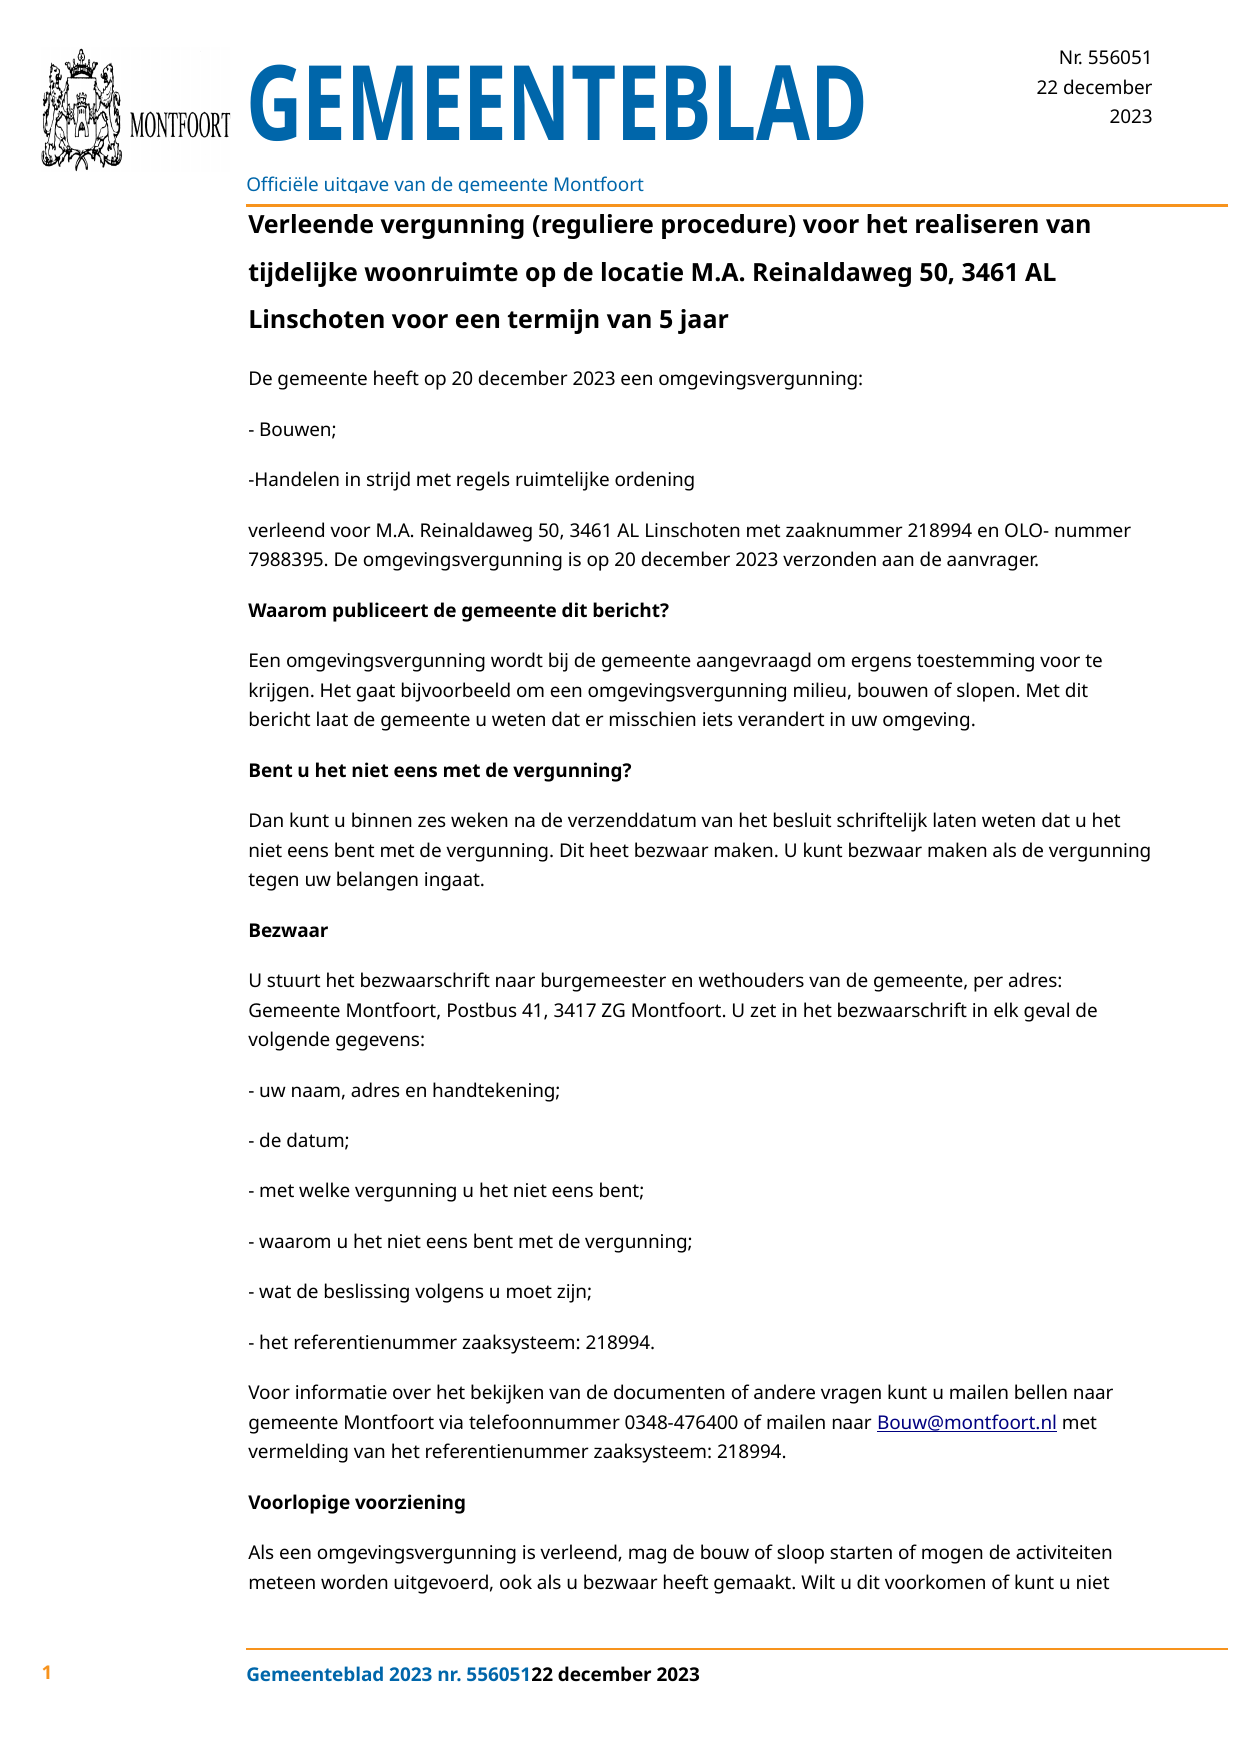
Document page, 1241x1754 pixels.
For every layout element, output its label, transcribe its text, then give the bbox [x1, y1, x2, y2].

text verleend voor M.A. Reinaldaweg 50, 3461 AL Linschoten met zaaknummer 218994 en OLO- nummer 7988395. De omgevingsvergunning is op 20 december 2023 verzonden aan de aanvrager. [248, 517, 1152, 572]
text Bent u het niet eens met de vergunning? [248, 757, 1152, 782]
picture [41, 47, 231, 172]
text - de datum; [248, 1127, 1152, 1153]
text Bezwaar [248, 917, 1152, 942]
text Verleende vergunning (reguliere procedure) voor het realiseren van tijdelijke woonruimte op de locatie M.A. Reinaldaweg 50, 3461 AL Linschoten voor een termijn van 5 jaar [248, 207, 1152, 336]
text - uw naam, adres en handtekening; [248, 1077, 1152, 1102]
text De gemeente heeft op 20 december 2023 een omgevingsvergunning: [248, 366, 1152, 391]
text - wat de beslissing volgens u moet zijn; [248, 1278, 1152, 1304]
text Dan kunt u binnen zes weken na de verzenddatum van het besluit schriftelijk laten weten dat u het niet eens bent met de vergunning. Dit heet bezwaar maken. U kunt bezwaar maken als de vergunning tegen uw belangen ingaat. [248, 807, 1152, 892]
text -Handelen in strijd met regels ruimtelijke ordening [248, 466, 1152, 492]
text Voor informatie over het bekijken van de documenten of andere vragen kunt u mailen bellen naar gemeente Montfoort via telefoonnummer 0348-476400 of mailen naar Bouw@montfoort.nl met vermelding van het referentienummer zaaksysteem: 218994. [248, 1379, 1152, 1464]
text Waarom publiceert de gemeente dit bericht? [248, 597, 1152, 622]
text Een omgevingsvergunning wordt bij de gemeente aangevraagd om ergens toestemming voor te krijgen. Het gaat bijvoorbeeld om een omgevingsvergunning milieu, bouwen of slopen. Met dit bericht laat de gemeente u weten dat er misschien iets verandert in uw omgeving. [248, 647, 1152, 732]
text U stuurt het bezwaarschrift naar burgemeester en wethouders van de gemeente, per adres: Gemeente Montfoort, Postbus 41, 3417 ZG Montfoort. U zet in het bezwaarschrift in elk geval de volgende gegevens: [248, 967, 1152, 1052]
text - met welke vergunning u het niet eens bent; [248, 1178, 1152, 1203]
text - Bouwen; [248, 416, 1152, 442]
text - waarom u het niet eens bent met de vergunning; [248, 1228, 1152, 1254]
text - het referentienummer zaaksysteem: 218994. [248, 1329, 1152, 1354]
text Als een omgevingsvergunning is verleend, mag de bouw of sloop starten of mogen de activiteiten meteen worden uitgevoerd, ook als u bezwaar heeft gemaakt. Wilt u dit voorkomen of kunt u niet [248, 1539, 1152, 1594]
text Voorlopige voorziening [248, 1489, 1152, 1514]
